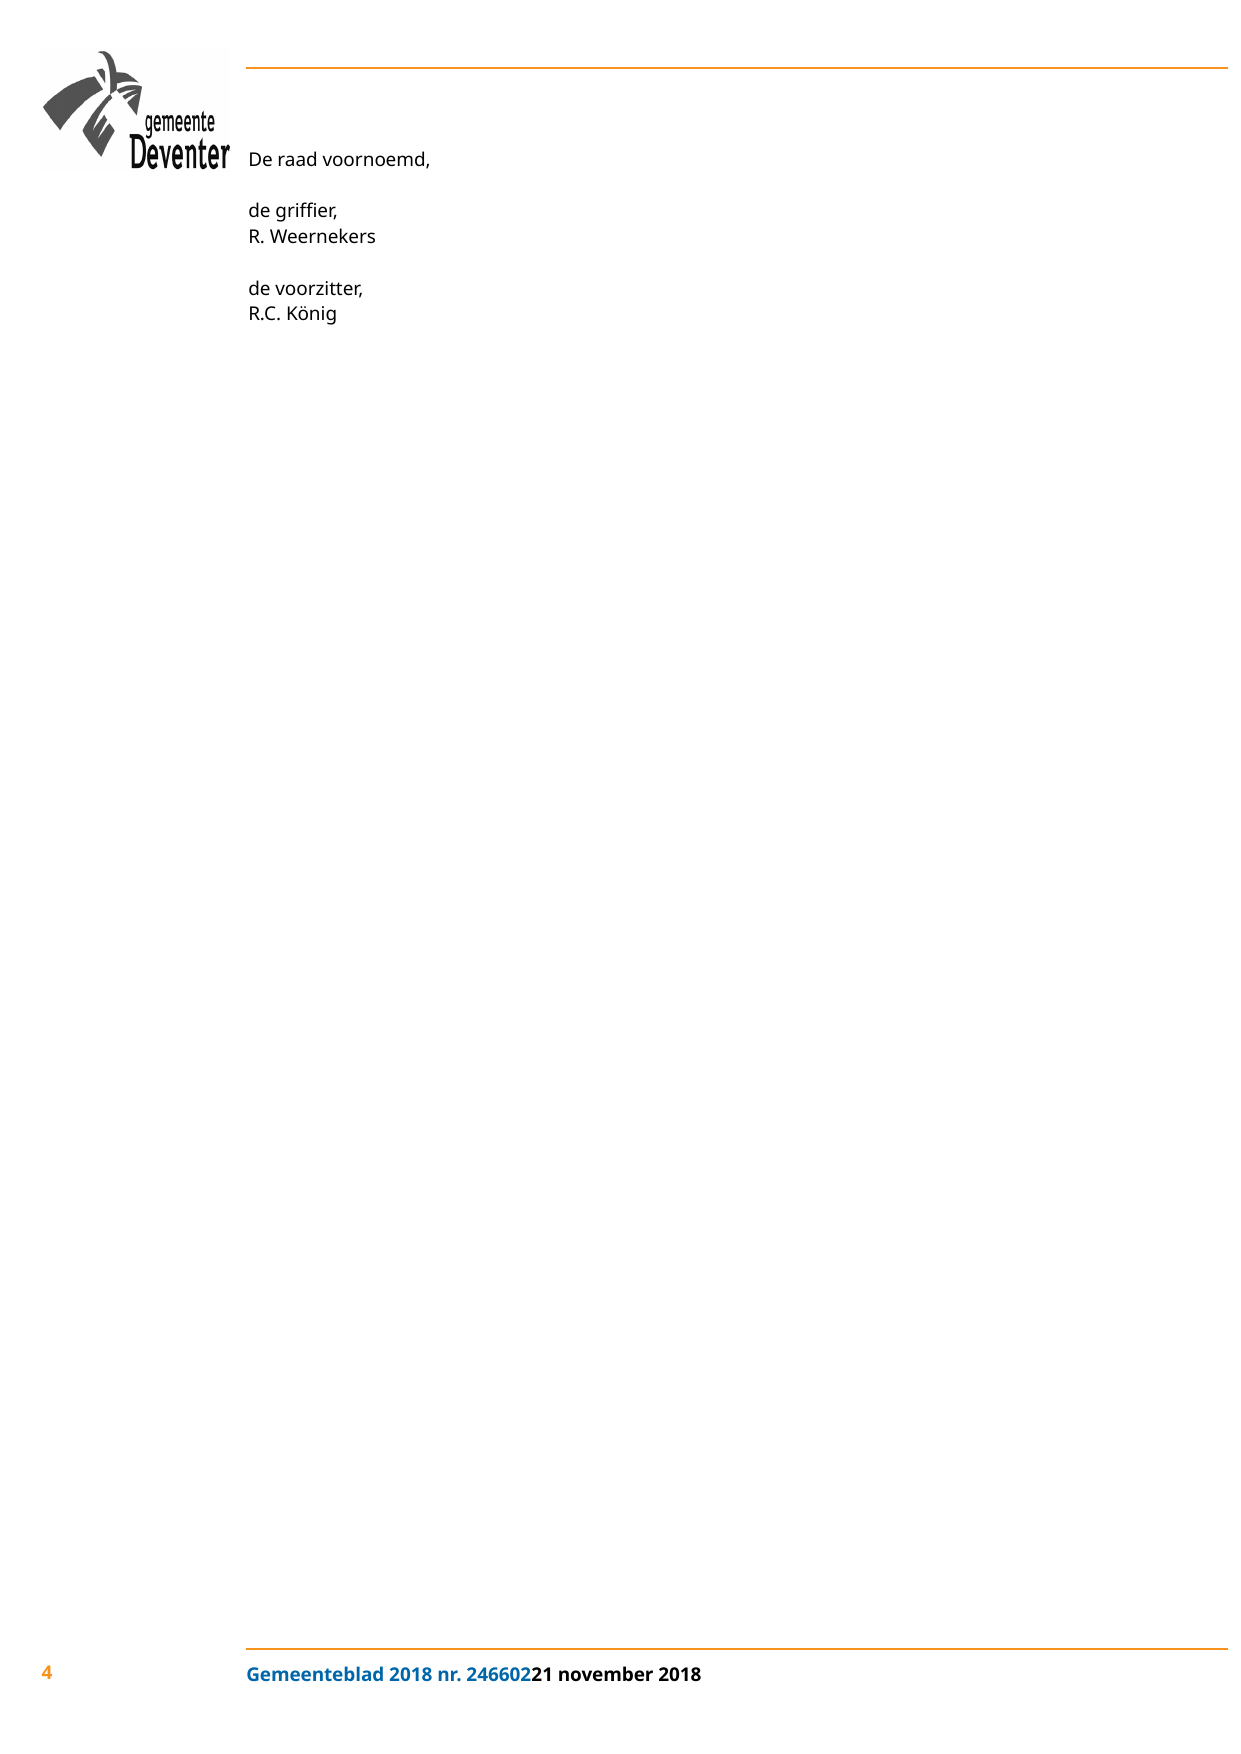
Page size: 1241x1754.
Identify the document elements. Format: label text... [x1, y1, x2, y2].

text R.C. König [248, 301, 1152, 326]
picture [41, 47, 231, 172]
text de voorzitter, [248, 275, 1152, 301]
text de griffier, [248, 198, 1152, 223]
text R. Weernekers [248, 223, 1152, 249]
text De raad voornoemd, [248, 146, 1152, 172]
